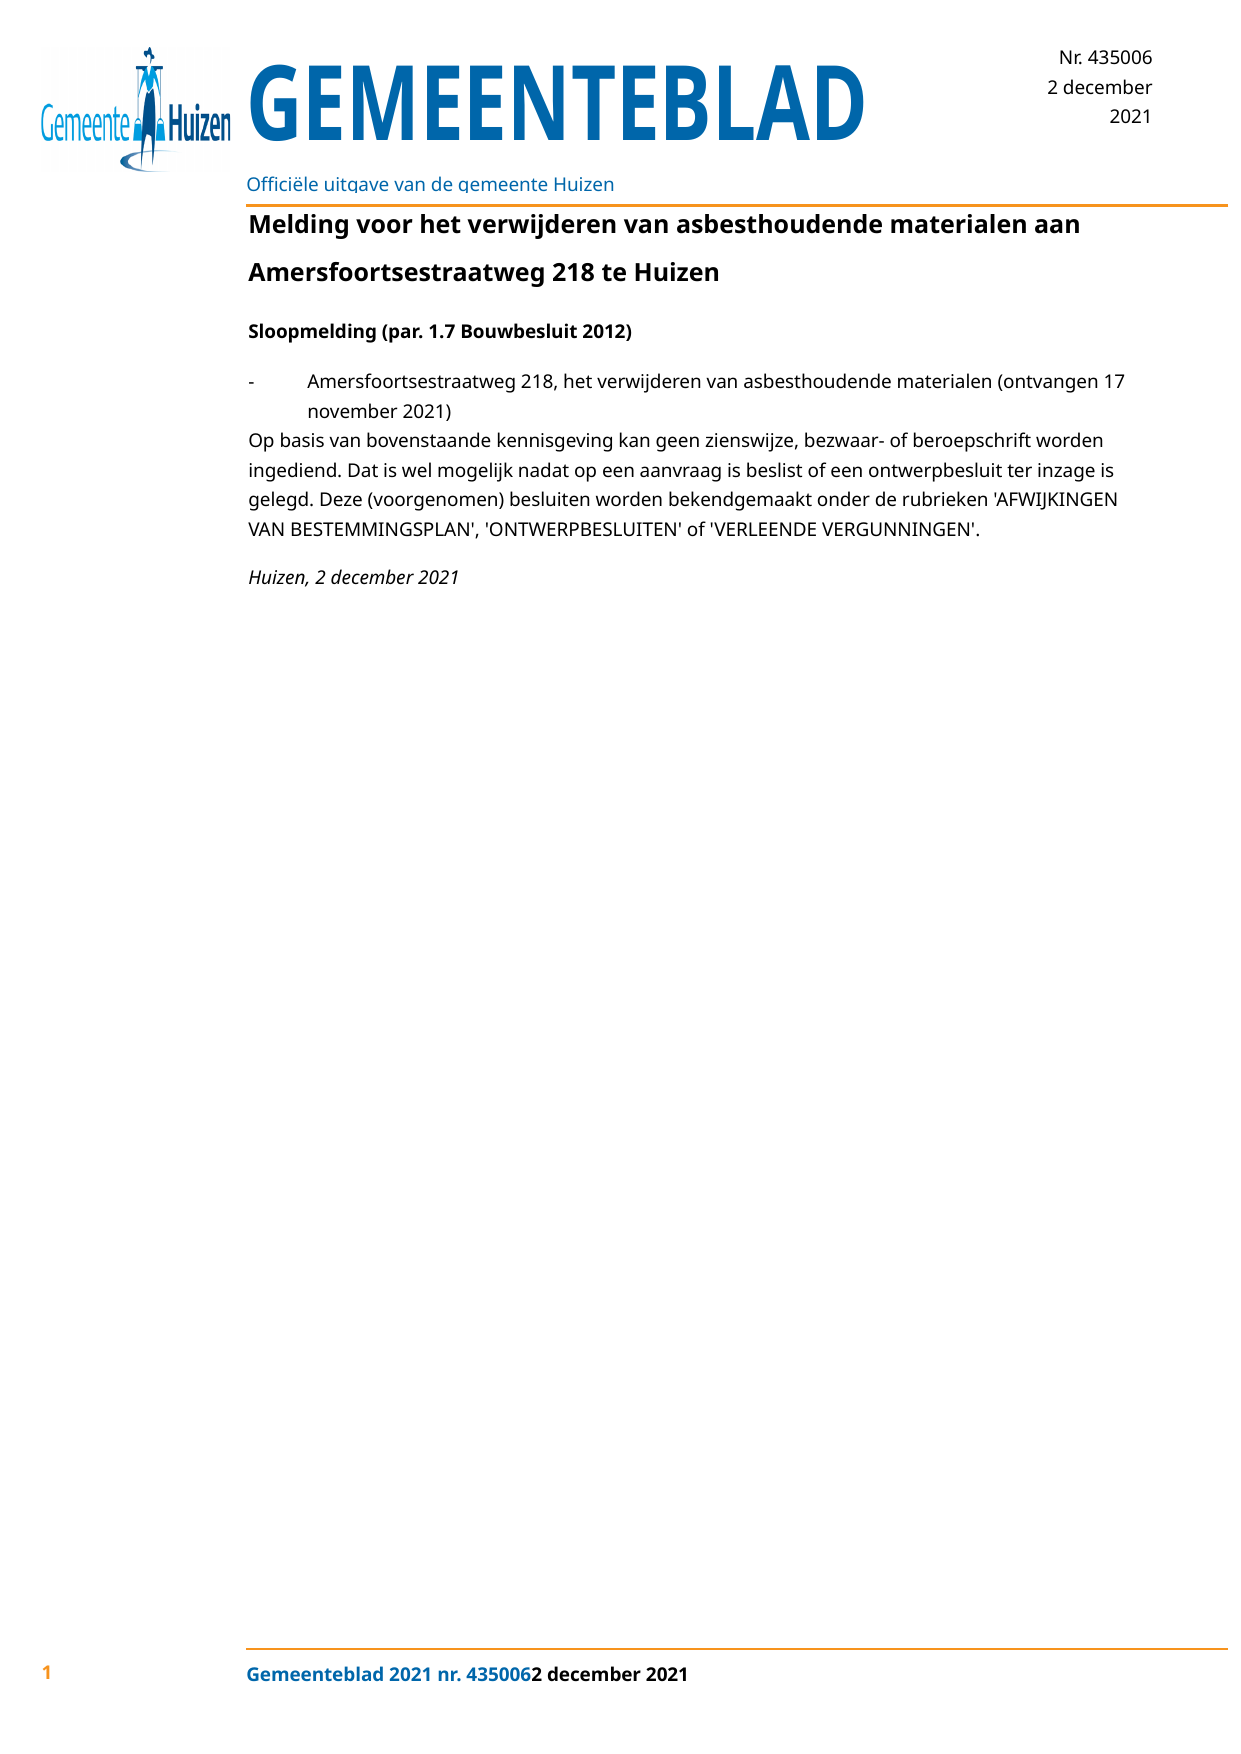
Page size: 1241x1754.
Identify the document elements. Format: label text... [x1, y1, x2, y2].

picture [41, 47, 231, 172]
text Melding voor het verwijderen van asbesthoudende materialen aan Amersfoortsestraatweg 218 te Huizen [248, 207, 1152, 288]
text Huizen, 2 december 2021 [248, 564, 1152, 590]
list Amersfoortsestraatweg 218, het verwijderen van asbesthoudende materialen (ontvangen 17 november 2021) [248, 368, 1152, 424]
text Sloopmelding (par. 1.7 Bouwbesluit 2012) [248, 318, 1152, 344]
text Op basis van bovenstaande kennisgeving kan geen zienswijze, bezwaar- of beroepschrift worden ingediend. Dat is wel mogelijk nadat op een aanvraag is beslist of een ontwerpbesluit ter inzage is gelegd. Deze (voorgenomen) besluiten worden bekendgemaakt onder de rubrieken 'AFWIJKINGEN VAN BESTEMMINGSPLAN', 'ONTWERPBESLUITEN' of 'VERLEENDE VERGUNNINGEN'. [248, 427, 1152, 542]
